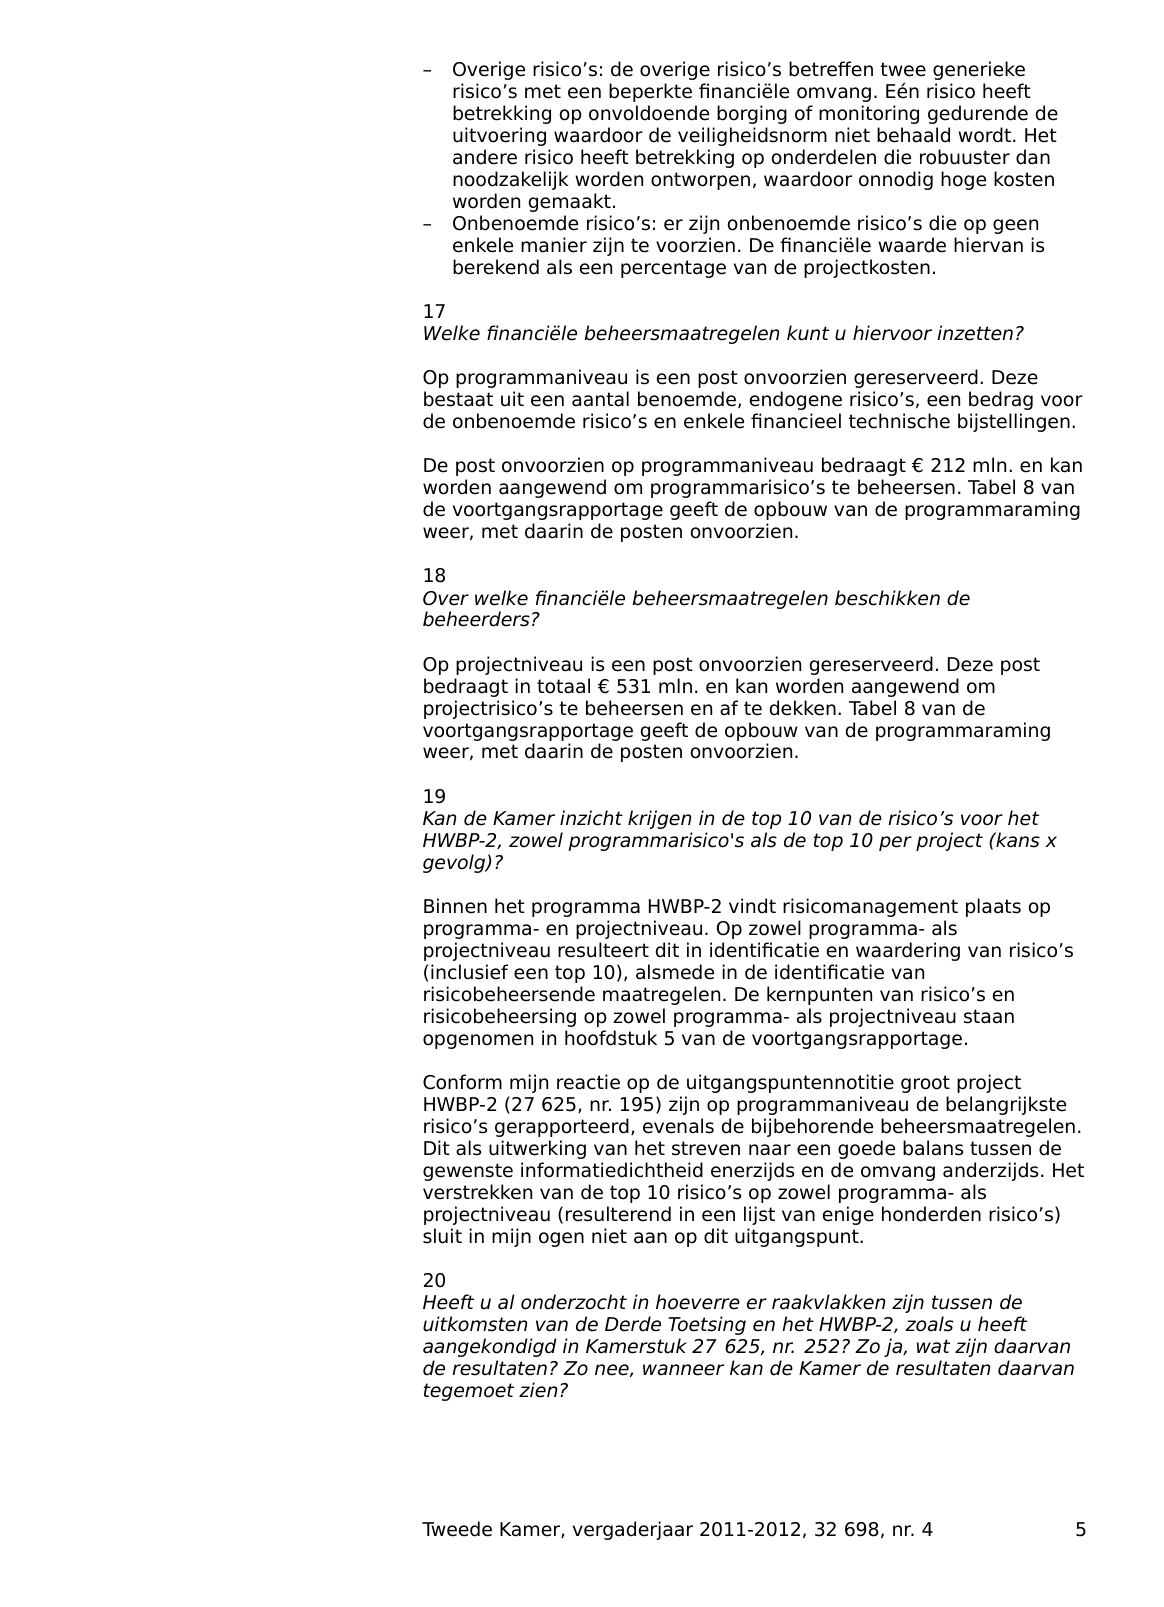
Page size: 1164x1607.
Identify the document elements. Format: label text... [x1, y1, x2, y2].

text 20 [422, 1270, 1087, 1292]
text Welke financiële beheersmaatregelen kunt u hiervoor inzetten? [422, 323, 1087, 345]
text 19 [422, 786, 1087, 808]
text – Overige risico’s: de overige risico’s betreffen twee generieke risico’s met een beperkte financiële omvang. Eén risico heeft betrekking op onvoldoende borging of monitoring gedurende de uitvoering waardoor de veiligheidsnorm niet behaald wordt. Het andere risico heeft betrekking op onderdelen die robuuster dan noodzakelijk worden ontworpen, waardoor onnodig hoge kosten worden gemaakt. [422, 59, 1087, 213]
text Op projectniveau is een post onvoorzien gereserveerd. Deze post bedraagt in totaal € 531 mln. en kan worden aangewend om projectrisico’s te beheersen en af te dekken. Tabel 8 van de voortgangsrapportage geeft de opbouw van de programmaraming weer, met daarin de posten onvoorzien. [422, 653, 1087, 763]
text 17 [422, 301, 1087, 323]
text Binnen het programma HWBP-2 vindt risicomanagement plaats op programma- en projectniveau. Op zowel programma- als projectniveau resulteert dit in identificatie en waardering van risico’s (inclusief een top 10), alsmede in de identificatie van risicobeheersende maatregelen. De kernpunten van risico’s en risicobeheersing op zowel programma- als projectniveau staan opgenomen in hoofdstuk 5 van de voortgangsrapportage. [422, 896, 1087, 1049]
text Over welke financiële beheersmaatregelen beschikken de beheerders? [422, 587, 1087, 631]
text De post onvoorzien op programmaniveau bedraagt € 212 mln. en kan worden aangewend om programmarisico’s te beheersen. Tabel 8 van de voortgangsrapportage geeft de opbouw van de programmaraming weer, met daarin de posten onvoorzien. [422, 455, 1087, 543]
text Heeft u al onderzocht in hoeverre er raakvlakken zijn tussen de uitkomsten van de Derde Toetsing en het HWBP-2, zoals u heeft aangekondigd in Kamerstuk 27 625, nr. 252? Zo ja, wat zijn daarvan de resultaten? Zo nee, wanneer kan de Kamer de resultaten daarvan tegemoet zien? [422, 1292, 1087, 1402]
text 18 [422, 565, 1087, 587]
text Op programmaniveau is een post onvoorzien gereserveerd. Deze bestaat uit een aantal benoemde, endogene risico’s, een bedrag voor de onbenoemde risico’s en enkele financieel technische bijstellingen. [422, 367, 1087, 433]
text Kan de Kamer inzicht krijgen in de top 10 van de risico’s voor het HWBP-2, zowel programmarisico's als de top 10 per project (kans x gevolg)? [422, 808, 1087, 873]
text Conform mijn reactie op de uitgangspuntennotitie groot project HWBP-2 (27 625, nr. 195) zijn op programmaniveau de belangrijkste risico’s gerapporteerd, evenals de bijbehorende beheersmaatregelen. Dit als uitwerking van het streven naar een goede balans tussen de gewenste informatiedichtheid enerzijds en de omvang anderzijds. Het verstrekken van de top 10 risico’s op zowel programma- als projectniveau (resulterend in een lijst van enige honderden risico’s) sluit in mijn ogen niet aan op dit uitgangspunt. [422, 1072, 1087, 1248]
text – Onbenoemde risico’s: er zijn onbenoemde risico’s die op geen enkele manier zijn te voorzien. De financiële waarde hiervan is berekend als een percentage van de projectkosten. [422, 213, 1087, 279]
